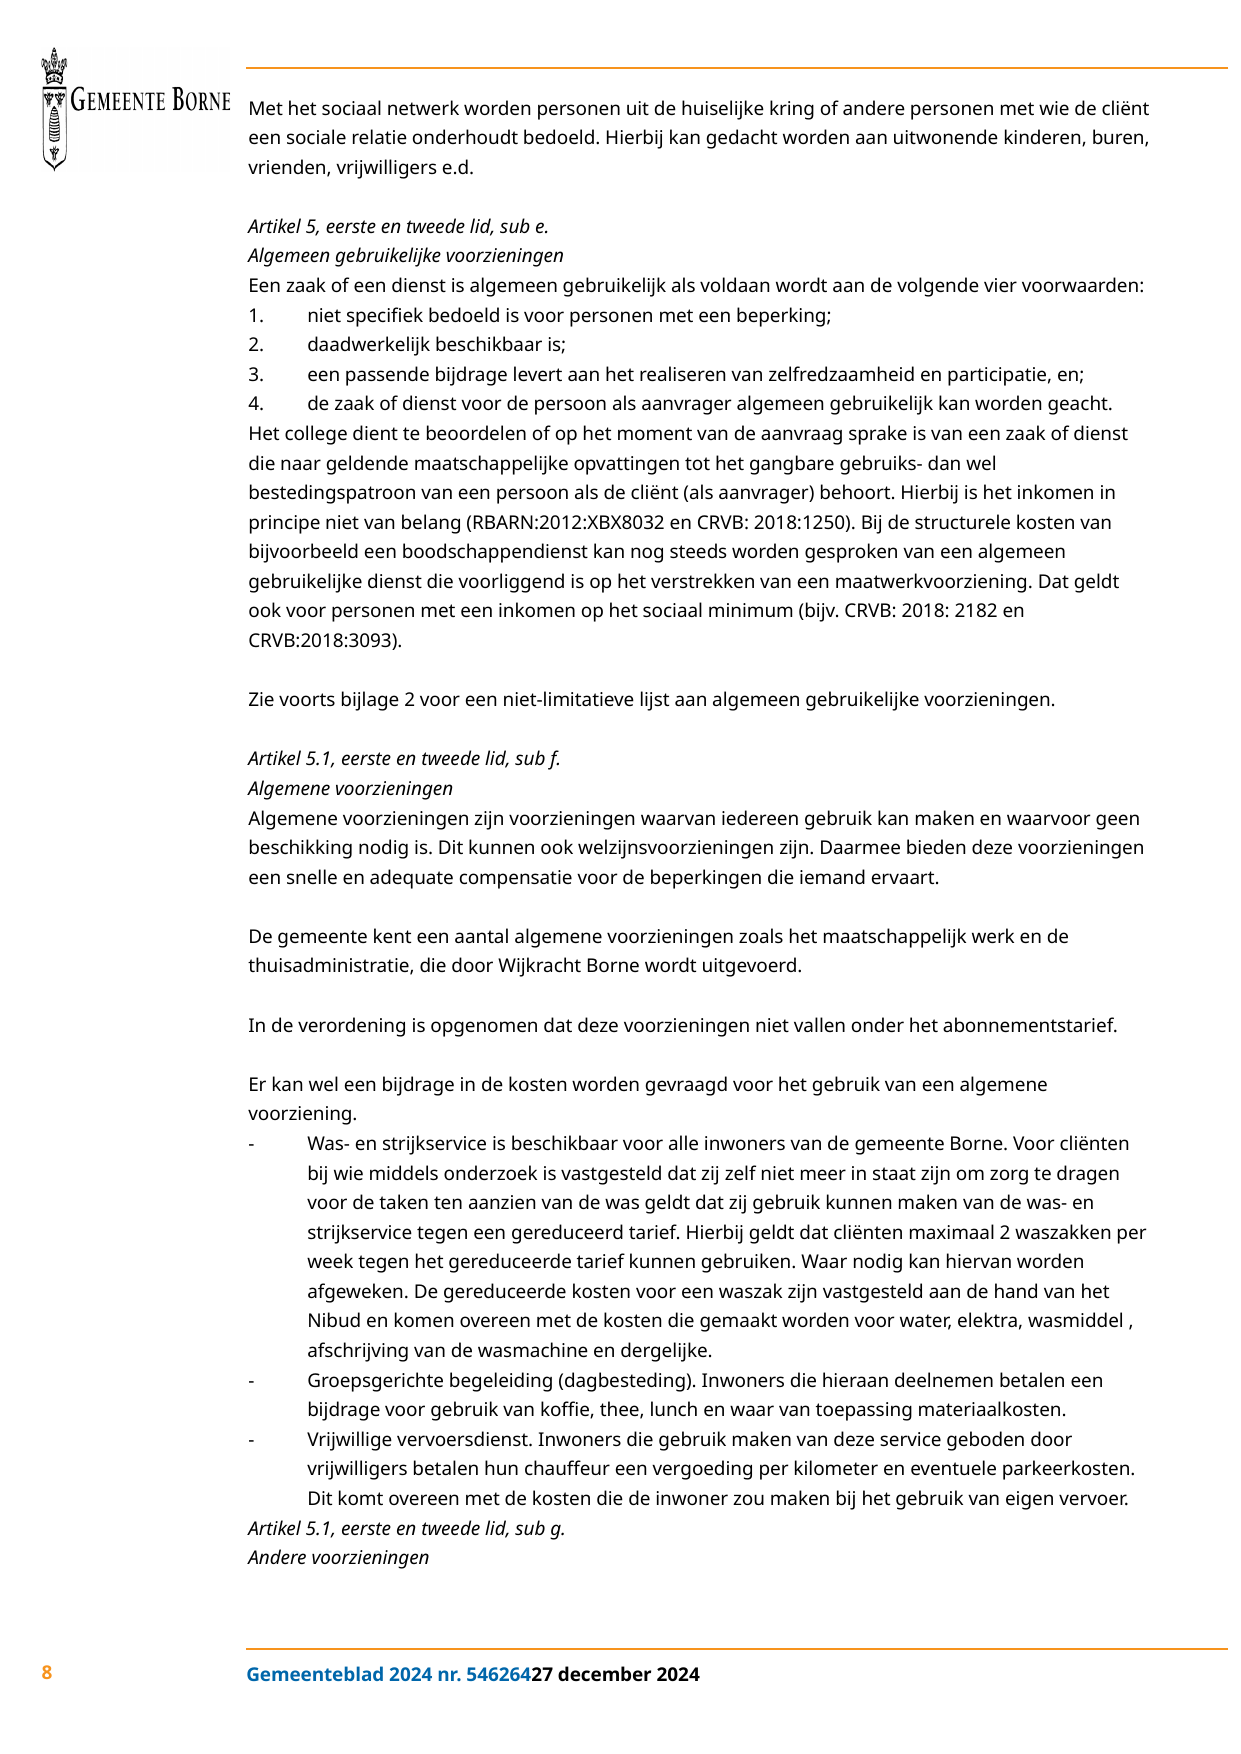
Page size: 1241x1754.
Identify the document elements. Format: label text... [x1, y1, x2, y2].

text Algemene voorzieningen zijn voorzieningen waarvan iedereen gebruik kan maken en waarvoor geen beschikking nodig is. Dit kunnen ook welzijnsvoorzieningen zijn. Daarmee bieden deze voorzieningen een snelle en adequate compensatie voor de beperkingen die iemand ervaart. [248, 805, 1152, 890]
text Artikel 5.1, eerste en tweede lid, sub g. [248, 1515, 1152, 1541]
list Was- en strijkservice is beschikbaar voor alle inwoners van de gemeente Borne. Voor cliënten bij wie middels onderzoek is vastgesteld dat zij zelf niet meer in staat zijn om zorg te dragen voor de taken ten aanzien van de was geldt dat zij gebruik kunnen maken van de was- en strijkservice tegen een gereduceerd tarief. Hierbij geldt dat cliënten maximaal 2 waszakken per week tegen het gereduceerde tarief kunnen gebruiken. Waar nodig kan hiervan worden afgeweken. De gereduceerde kosten voor een waszak zijn vastgesteld aan de hand van het Nibud en komen overeen met de kosten die gemaakt worden voor water, elektra, wasmiddel , afschrijving van de wasmachine en dergelijke. [248, 1130, 1152, 1363]
text Artikel 5, eerste en tweede lid, sub e. [248, 213, 1152, 239]
list Vrijwillige vervoersdienst. Inwoners die gebruik maken van deze service geboden door vrijwilligers betalen hun chauffeur een vergoeding per kilometer en eventuele parkeerkosten. Dit komt overeen met de kosten die de inwoner zou maken bij het gebruik van eigen vervoer. [248, 1426, 1152, 1511]
picture [41, 47, 231, 172]
text Er kan wel een bijdrage in de kosten worden gevraagd voor het gebruik van een algemene voorziening. [248, 1071, 1152, 1126]
text Andere voorzieningen [248, 1544, 1152, 1570]
list niet specifiek bedoeld is voor personen met een beperking; [248, 302, 1152, 328]
list een passende bijdrage levert aan het realiseren van zelfredzaamheid en participatie, en; [248, 361, 1152, 387]
text Artikel 5.1, eerste en tweede lid, sub f. [248, 746, 1152, 771]
text Algemene voorzieningen [248, 775, 1152, 801]
text Met het sociaal netwerk worden personen uit de huiselijke kring of andere personen met wie de cliënt een sociale relatie onderhoudt bedoeld. Hierbij kan gedacht worden aan uitwonende kinderen, buren, vrienden, vrijwilligers e.d. [248, 95, 1152, 180]
text In de verordening is opgenomen dat deze voorzieningen niet vallen onder het abonnementstarief. [248, 1012, 1152, 1038]
list Groepsgerichte begeleiding (dagbesteding). Inwoners die hieraan deelnemen betalen een bijdrage voor gebruik van koffie, thee, lunch en waar van toepassing materiaalkosten. [248, 1367, 1152, 1422]
text Een zaak of een dienst is algemeen gebruikelijk als voldaan wordt aan de volgende vier voorwaarden: [248, 272, 1152, 298]
list de zaak of dienst voor de persoon als aanvrager algemeen gebruikelijk kan worden geacht. [248, 391, 1152, 416]
text Algemeen gebruikelijke voorzieningen [248, 243, 1152, 268]
text De gemeente kent een aantal algemene voorzieningen zoals het maatschappelijk werk en de thuisadministratie, die door Wijkracht Borne wordt uitgevoerd. [248, 923, 1152, 978]
text Zie voorts bijlage 2 voor een niet-limitatieve lijst aan algemeen gebruikelijke voorzieningen. [248, 686, 1152, 712]
list daadwerkelijk beschikbaar is; [248, 331, 1152, 357]
text Het college dient te beoordelen of op het moment van de aanvraag sprake is van een zaak of dienst die naar geldende maatschappelijke opvattingen tot het gangbare gebruiks- dan wel bestedingspatroon van een persoon als de cliënt (als aanvrager) behoort. Hierbij is het inkomen in principe niet van belang (RBARN:2012:XBX8032 en CRVB: 2018:1250). Bij de structurele kosten van bijvoorbeeld een boodschappendienst kan nog steeds worden gesproken van een algemeen gebruikelijke dienst die voorliggend is op het verstrekken van een maatwerkvoorziening. Dat geldt ook voor personen met een inkomen op het sociaal minimum (bijv. CRVB: 2018: 2182 en CRVB:2018:3093). [248, 420, 1152, 653]
